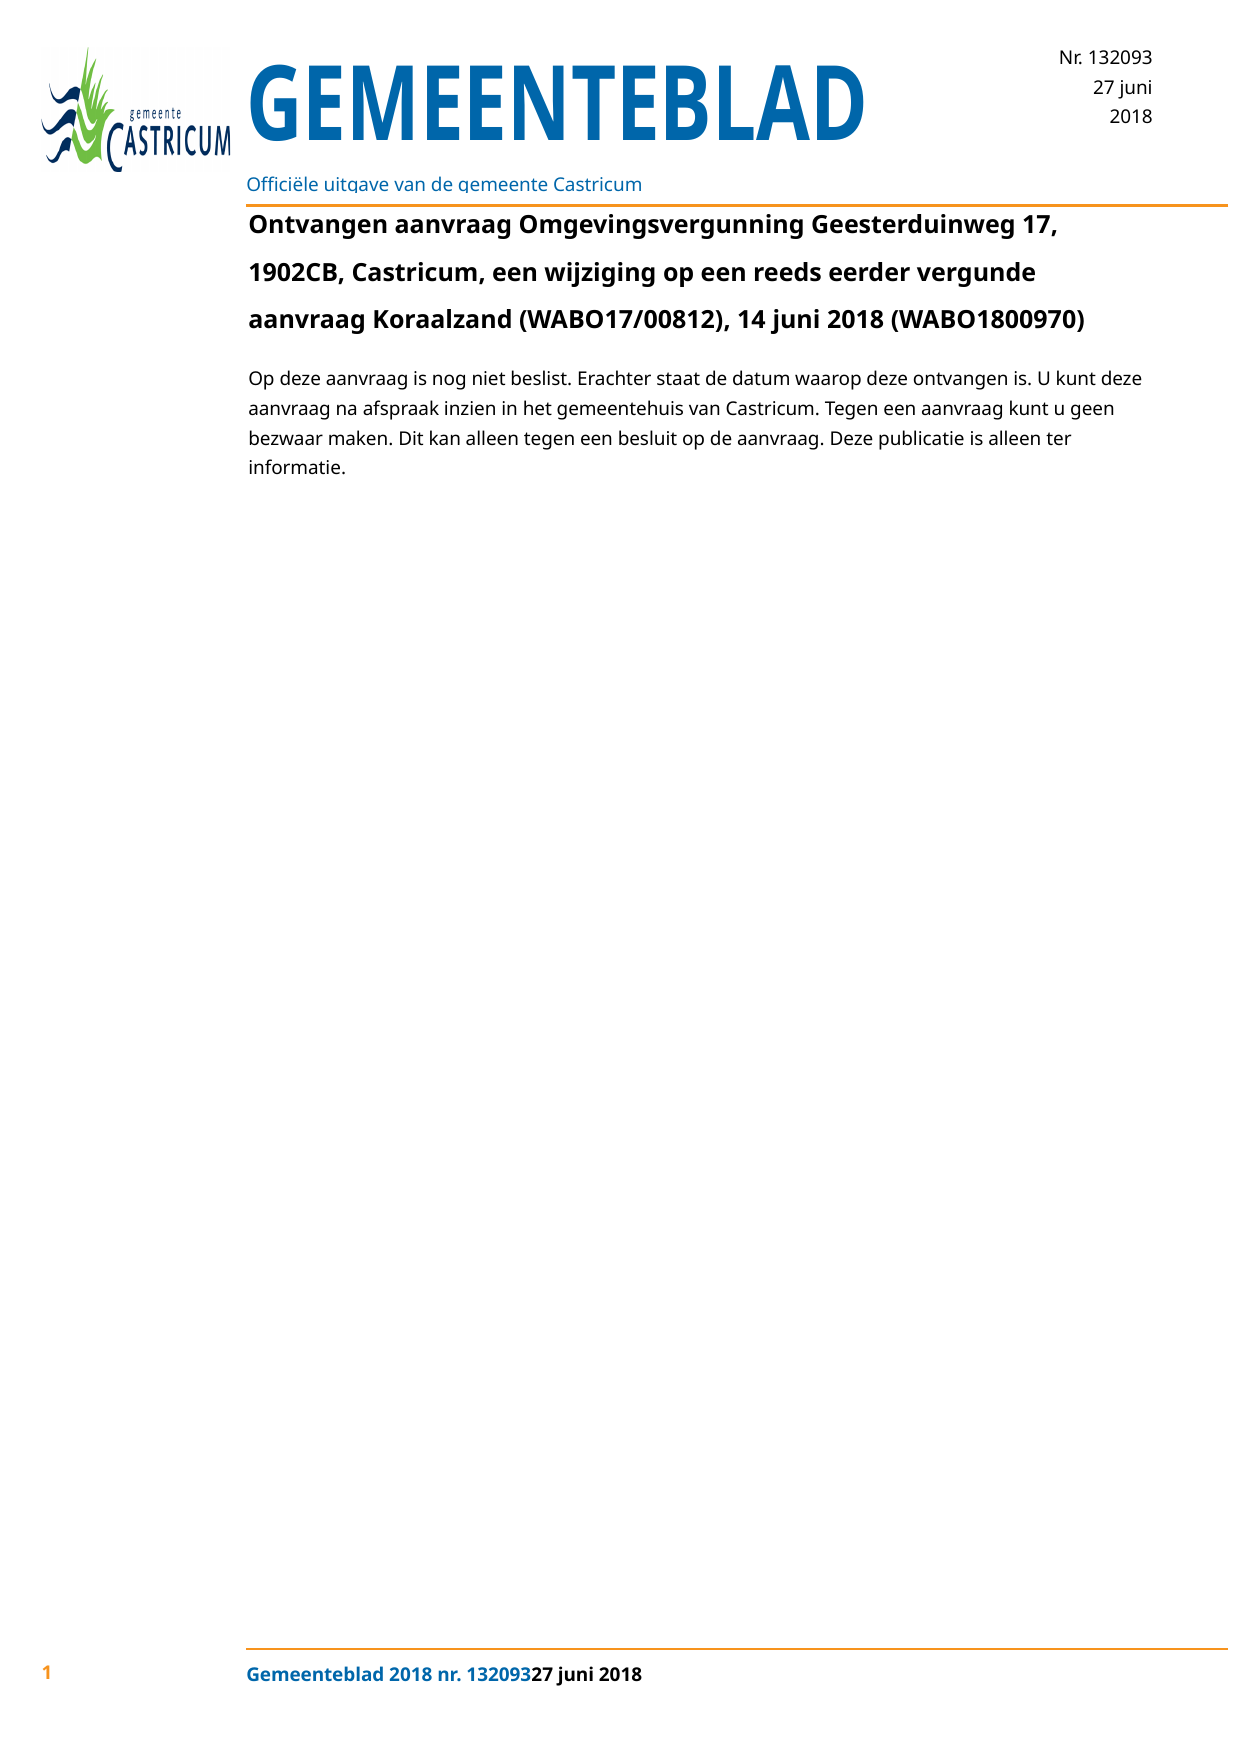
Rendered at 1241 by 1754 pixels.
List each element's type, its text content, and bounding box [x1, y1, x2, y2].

text Ontvangen aanvraag Omgevingsvergunning Geesterduinweg 17, 1902CB, Castricum, een wijziging op een reeds eerder vergunde aanvraag Koraalzand (WABO17/00812), 14 juni 2018 (WABO1800970) [248, 207, 1152, 336]
text Op deze aanvraag is nog niet beslist. Erachter staat de datum waarop deze ontvangen is. U kunt deze aanvraag na afspraak inzien in het gemeentehuis van Castricum. Tegen een aanvraag kunt u geen bezwaar maken. Dit kan alleen tegen een besluit op de aanvraag. Deze publicatie is alleen ter informatie. [248, 366, 1152, 480]
picture [41, 47, 231, 172]
